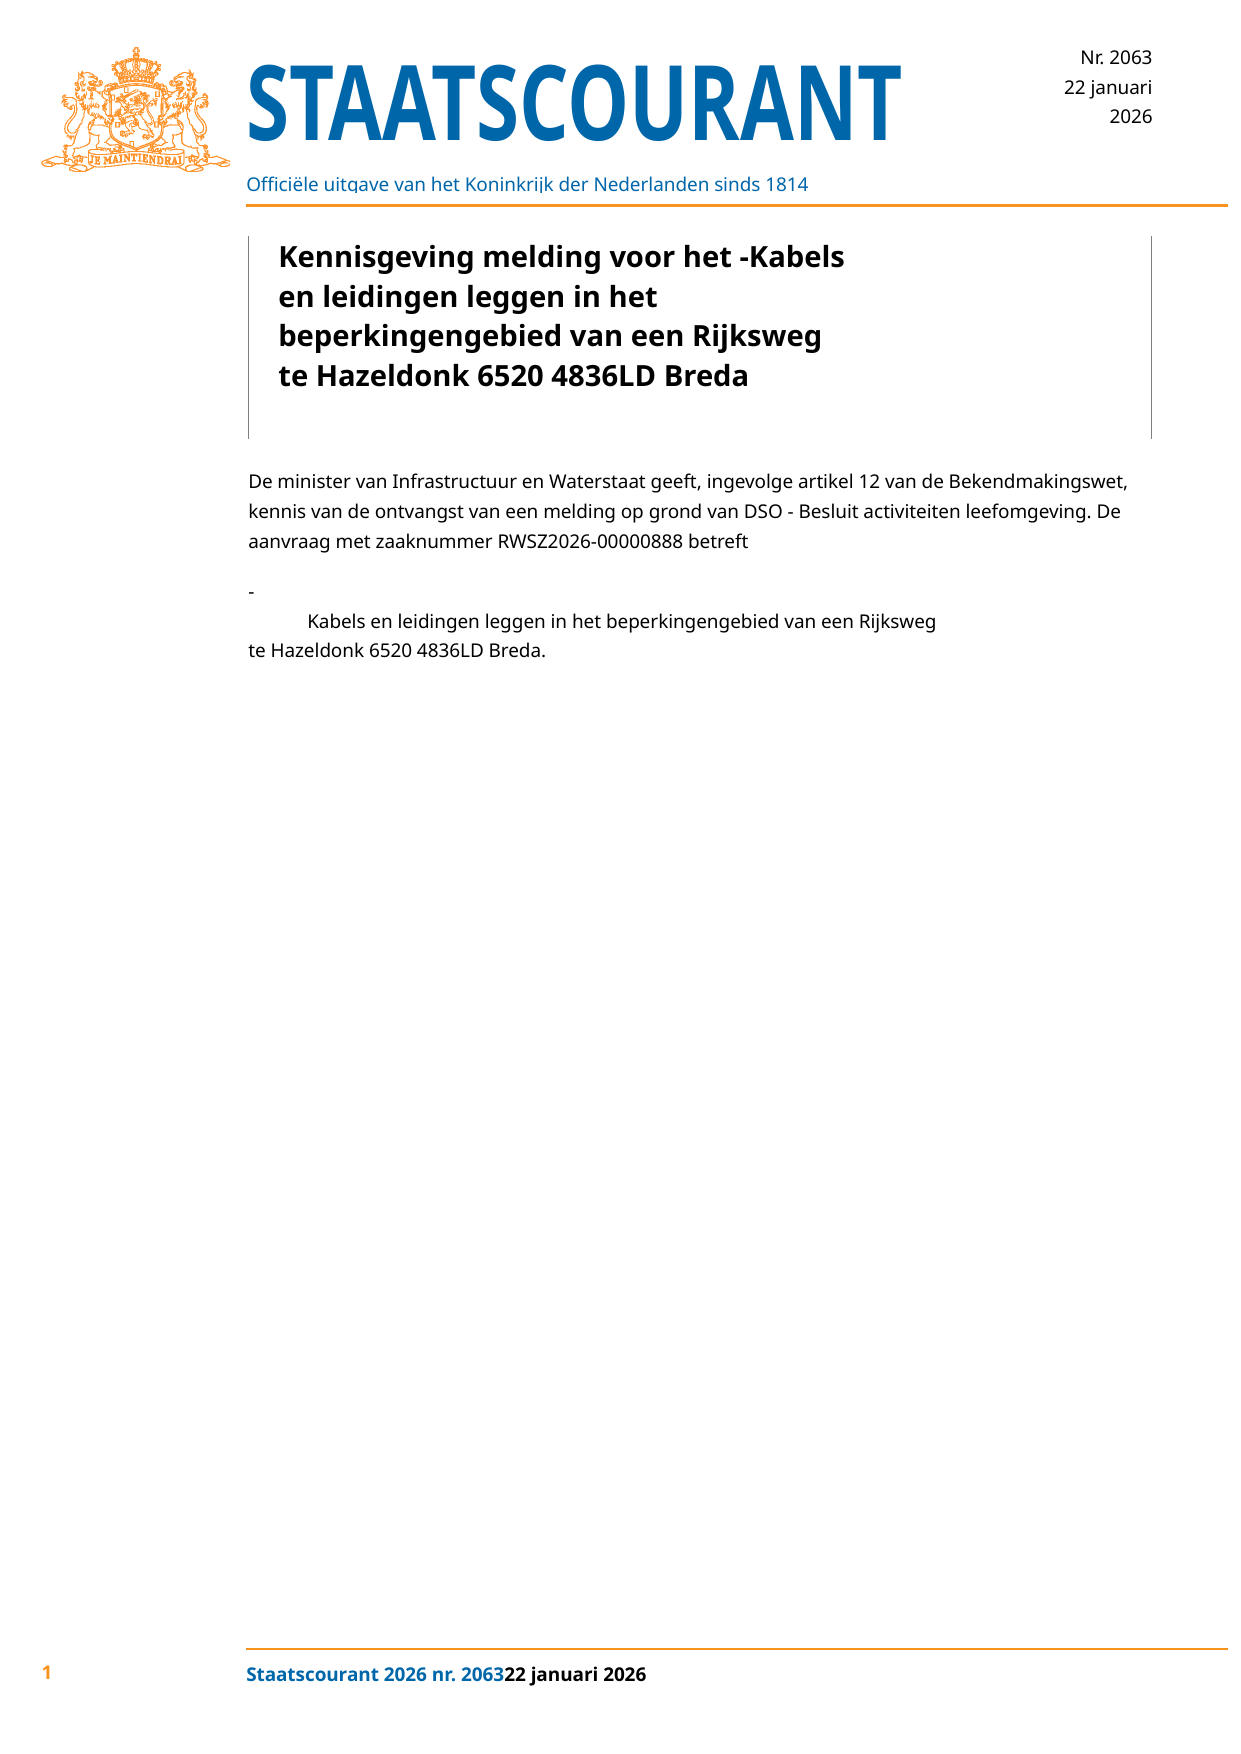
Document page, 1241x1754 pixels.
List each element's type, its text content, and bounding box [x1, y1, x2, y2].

table_header [1090, 236, 1151, 413]
table_header Kennisgeving melding voor het -Kabels en leidingen leggen in het beperkingengebied van een Rijksweg te Hazeldonk 6520 4836LD Breda [249, 236, 850, 439]
table_header [850, 236, 912, 413]
picture [912, 236, 1090, 414]
text te Hazeldonk 6520 4836LD Breda. [248, 637, 1152, 663]
table_header [850, 414, 1151, 439]
text De minister van Infrastructuur en Waterstaat geeft, ingevolge artikel 12 van de Bekendmakingswet, kennis van de ontvangst van een melding op grond van DSO - Besluit activiteiten leefomgeving. De aanvraag met zaaknummer RWSZ2026-00000888 betreft [248, 469, 1152, 553]
list Kabels en leidingen leggen in het beperkingengebied van een Rijksweg [248, 608, 1152, 633]
picture [41, 47, 231, 172]
